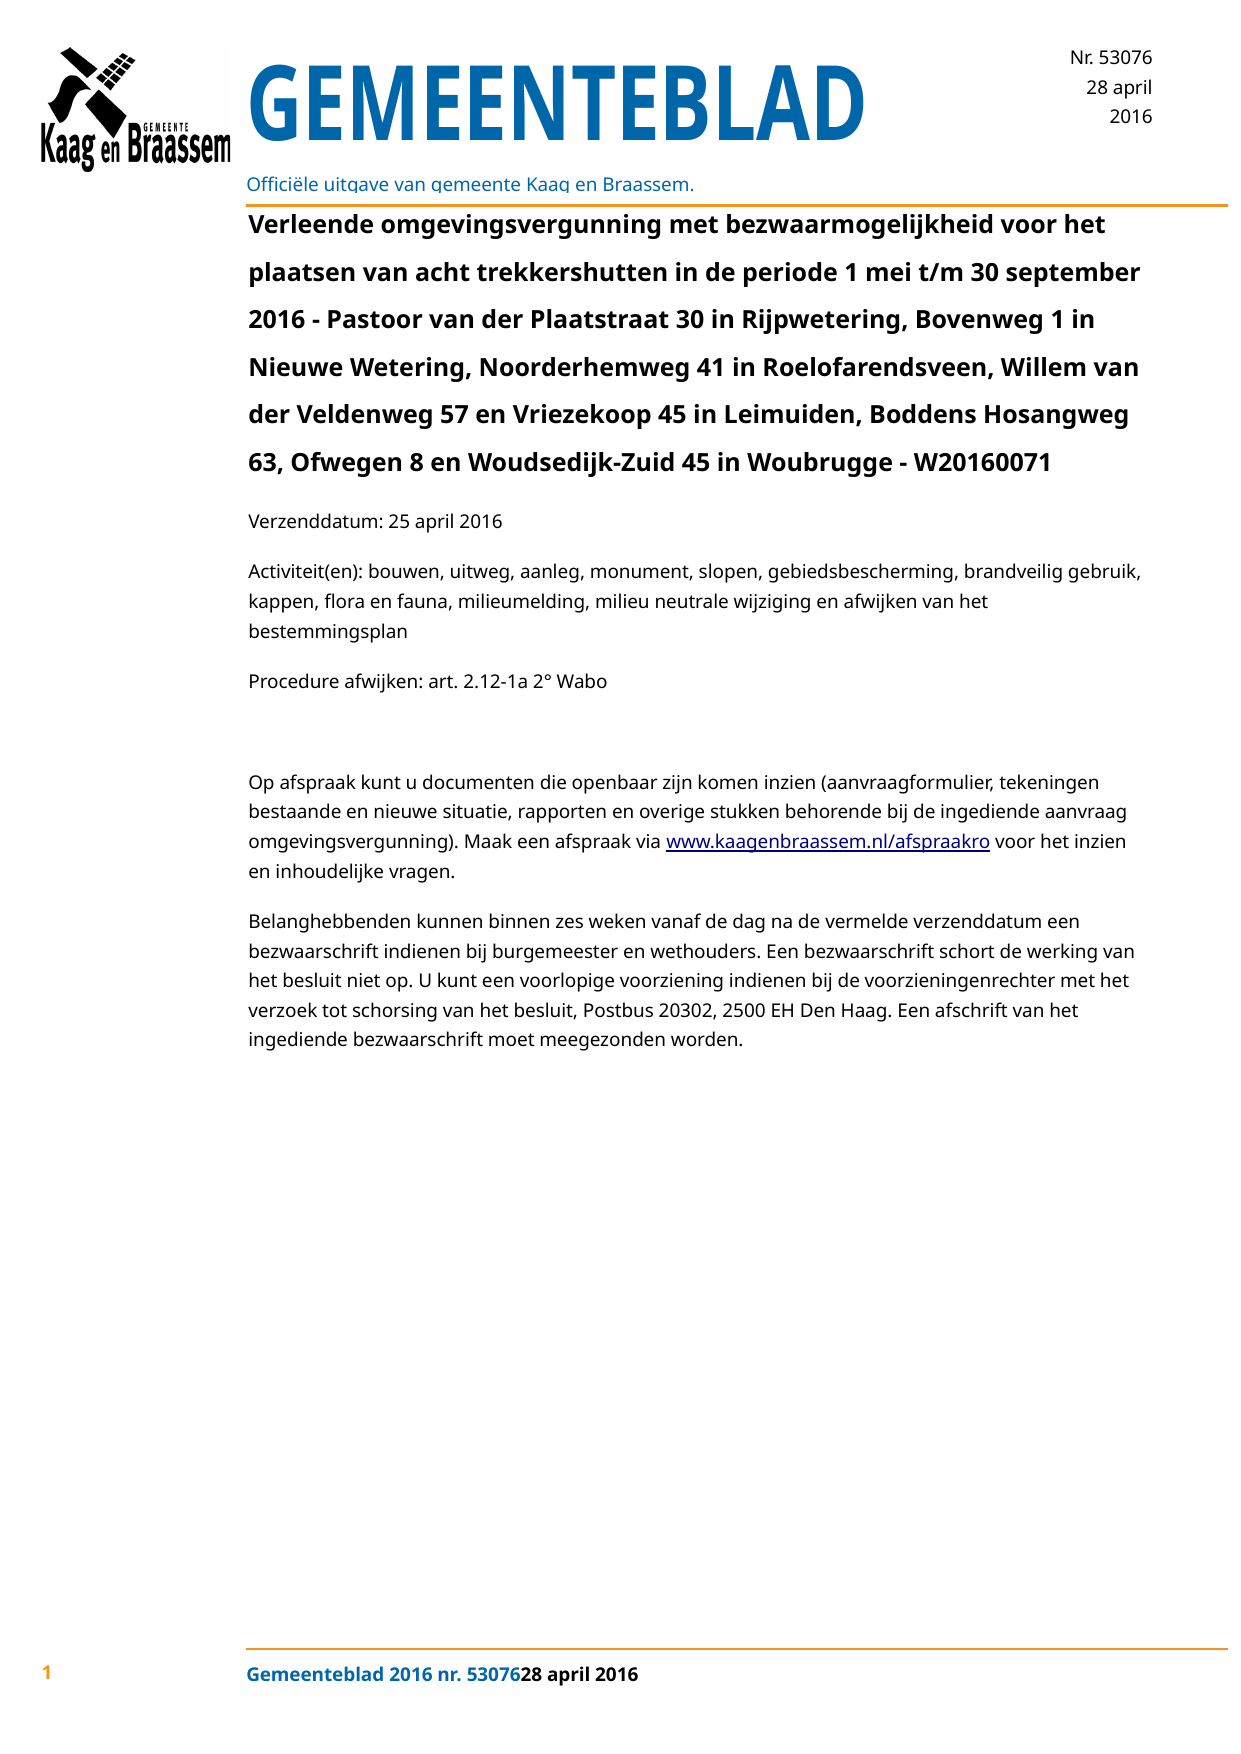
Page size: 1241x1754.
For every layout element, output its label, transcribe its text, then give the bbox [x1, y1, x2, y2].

picture [41, 47, 231, 172]
text Op afspraak kunt u documenten die openbaar zijn komen inzien (aanvraagformulier, tekeningen bestaande en nieuwe situatie, rapporten en overige stukken behorende bij de ingediende aanvraag omgevingsvergunning). Maak een afspraak via www.kaagenbraassem.nl/afspraakro voor het inzien en inhoudelijke vragen. [248, 769, 1152, 884]
text Belanghebbenden kunnen binnen zes weken vanaf de dag na de vermelde verzenddatum een bezwaarschrift indienen bij burgemeester en wethouders. Een bezwaarschrift schort de werking van het besluit niet op. U kunt een voorlopige voorziening indienen bij de voorzieningenrechter met het verzoek tot schorsing van het besluit, Postbus 20302, 2500 EH Den Haag. Een afschrift van het ingediende bezwaarschrift moet meegezonden worden. [248, 908, 1152, 1052]
text Verleende omgevingsvergunning met bezwaarmogelijkheid voor het plaatsen van acht trekkershutten in de periode 1 mei t/m 30 september 2016 - Pastoor van der Plaatstraat 30 in Rijpwetering, Bovenweg 1 in Nieuwe Wetering, Noorderhemweg 41 in Roelofarendsveen, Willem van der Veldenweg 57 en Vriezekoop 45 in Leimuiden, Boddens Hosangweg 63, Ofwegen 8 en Woudsedijk-Zuid 45 in Woubrugge - W20160071 [248, 207, 1152, 479]
text Procedure afwijken: art. 2.12-1a 2° Wabo [248, 668, 1152, 694]
text Activiteit(en): bouwen, uitweg, aanleg, monument, slopen, gebiedsbescherming, brandveilig gebruik, kappen, flora en fauna, milieumelding, milieu neutrale wijziging en afwijken van het bestemmingsplan [248, 559, 1152, 644]
text Verzenddatum: 25 april 2016 [248, 508, 1152, 534]
